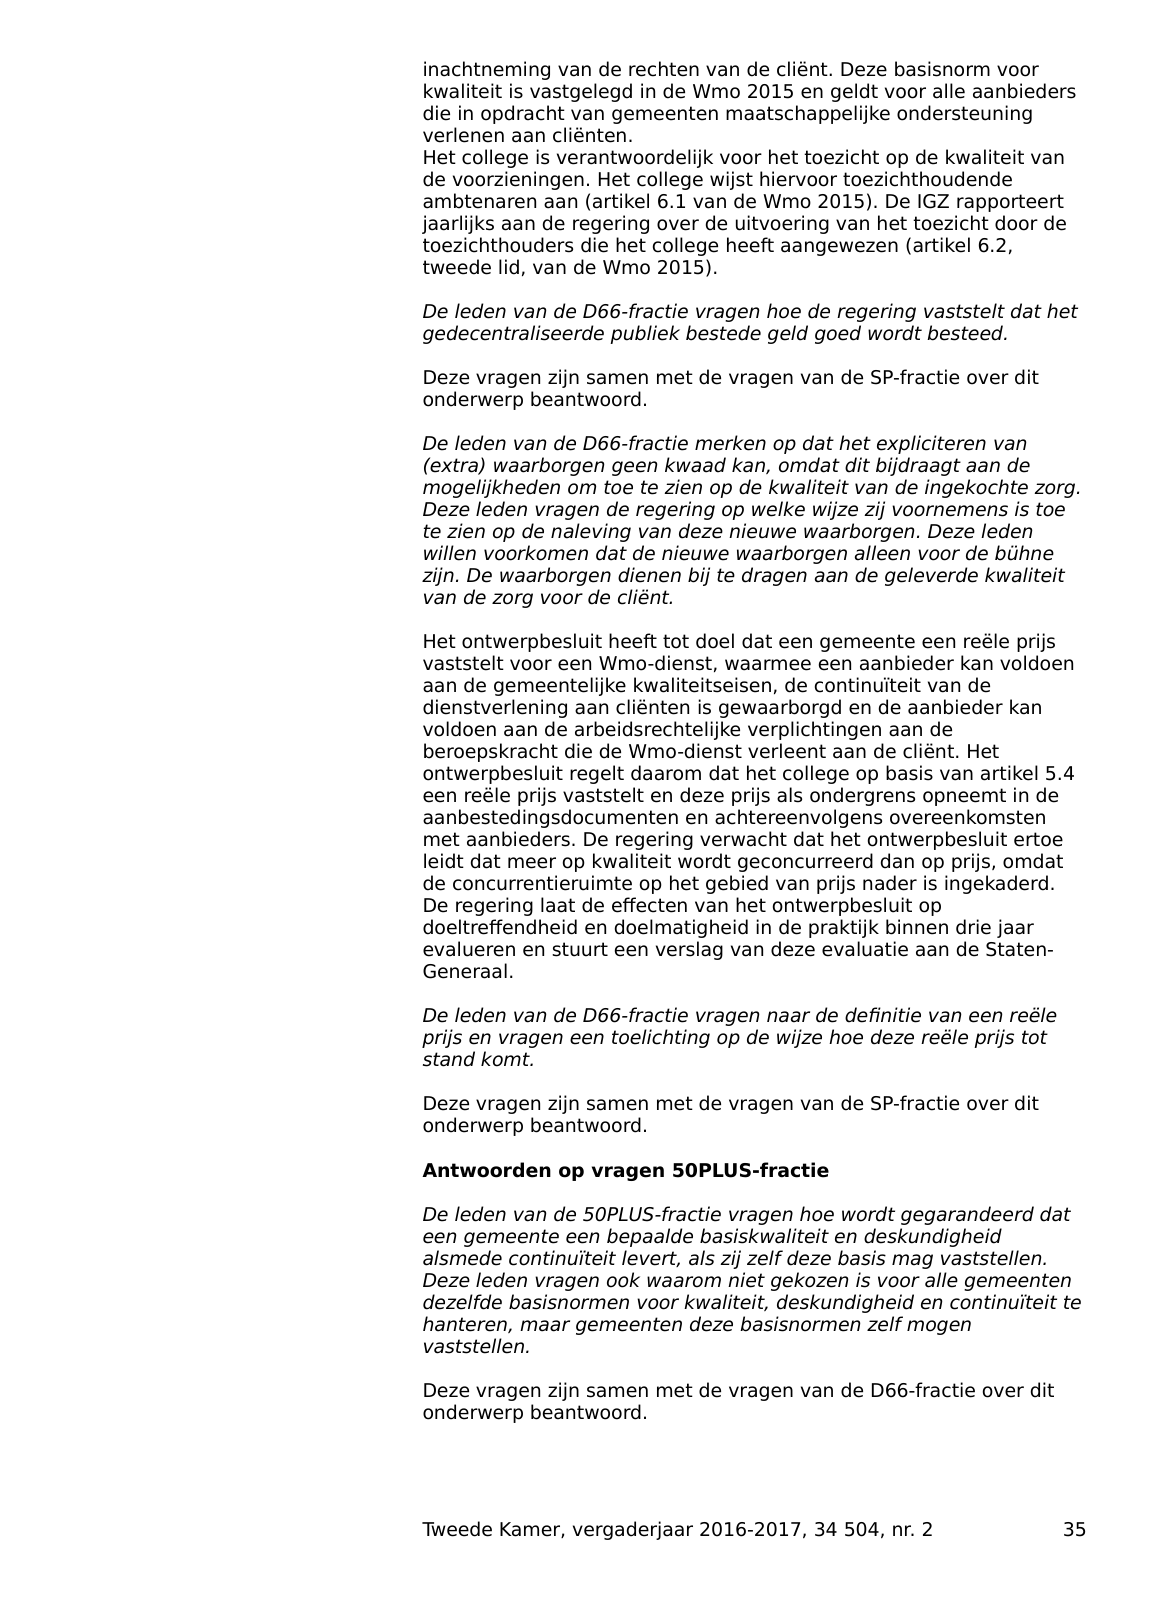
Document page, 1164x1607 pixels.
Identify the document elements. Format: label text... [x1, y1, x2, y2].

text De leden van de D66-fractie vragen naar de definitie van een reële prijs en vragen een toelichting op de wijze hoe deze reële prijs tot stand komt. [422, 1005, 1087, 1071]
text Deze vragen zijn samen met de vragen van de SP-fractie over dit onderwerp beantwoord. [422, 1093, 1087, 1137]
text Het college is verantwoordelijk voor het toezicht op de kwaliteit van de voorzieningen. Het college wijst hiervoor toezichthoudende ambtenaren aan (artikel 6.1 van de Wmo 2015). De IGZ rapporteert jaarlijks aan de regering over de uitvoering van het toezicht door de toezichthouders die het college heeft aangewezen (artikel 6.2, tweede lid, van de Wmo 2015). [422, 147, 1087, 279]
text Deze vragen zijn samen met de vragen van de D66-fractie over dit onderwerp beantwoord. [422, 1380, 1087, 1424]
text inachtneming van de rechten van de cliënt. Deze basisnorm voor kwaliteit is vastgelegd in de Wmo 2015 en geldt voor alle aanbieders die in opdracht van gemeenten maatschappelijke ondersteuning verlenen aan cliënten. [422, 59, 1087, 147]
text De leden van de 50PLUS-fractie vragen hoe wordt gegarandeerd dat een gemeente een bepaalde basiskwaliteit en deskundigheid alsmede continuïteit levert, als zij zelf deze basis mag vaststellen. Deze leden vragen ook waarom niet gekozen is voor alle gemeenten dezelfde basisnormen voor kwaliteit, deskundigheid en continuïteit te hanteren, maar gemeenten deze basisnormen zelf mogen vaststellen. [422, 1204, 1087, 1357]
subtitle Antwoorden op vragen 50PLUS-fractie [422, 1159, 1087, 1181]
text Deze vragen zijn samen met de vragen van de SP-fractie over dit onderwerp beantwoord. [422, 367, 1087, 411]
text Het ontwerpbesluit heeft tot doel dat een gemeente een reële prijs vaststelt voor een Wmo-dienst, waarmee een aanbieder kan voldoen aan de gemeentelijke kwaliteitseisen, de continuïteit van de dienstverlening aan cliënten is gewaarborgd en de aanbieder kan voldoen aan de arbeidsrechtelijke verplichtingen aan de beroepskracht die de Wmo-dienst verleent aan de cliënt. Het ontwerpbesluit regelt daarom dat het college op basis van artikel 5.4 een reële prijs vaststelt en deze prijs als ondergrens opneemt in de aanbestedingsdocumenten en achtereenvolgens overeenkomsten met aanbieders. De regering verwacht dat het ontwerpbesluit ertoe leidt dat meer op kwaliteit wordt geconcurreerd dan op prijs, omdat de concurrentieruimte op het gebied van prijs nader is ingekaderd. De regering laat de effecten van het ontwerpbesluit op doeltreffendheid en doelmatigheid in de praktijk binnen drie jaar evalueren en stuurt een verslag van deze evaluatie aan de Staten-Generaal. [422, 631, 1087, 983]
text De leden van de D66-fractie merken op dat het expliciteren van (extra) waarborgen geen kwaad kan, omdat dit bijdraagt aan de mogelijkheden om toe te zien op de kwaliteit van de ingekochte zorg. Deze leden vragen de regering op welke wijze zij voornemens is toe te zien op de naleving van deze nieuwe waarborgen. Deze leden willen voorkomen dat de nieuwe waarborgen alleen voor de bühne zijn. De waarborgen dienen bij te dragen aan de geleverde kwaliteit van de zorg voor de cliënt. [422, 433, 1087, 609]
text De leden van de D66-fractie vragen hoe de regering vaststelt dat het gedecentraliseerde publiek bestede geld goed wordt besteed. [422, 301, 1087, 345]
